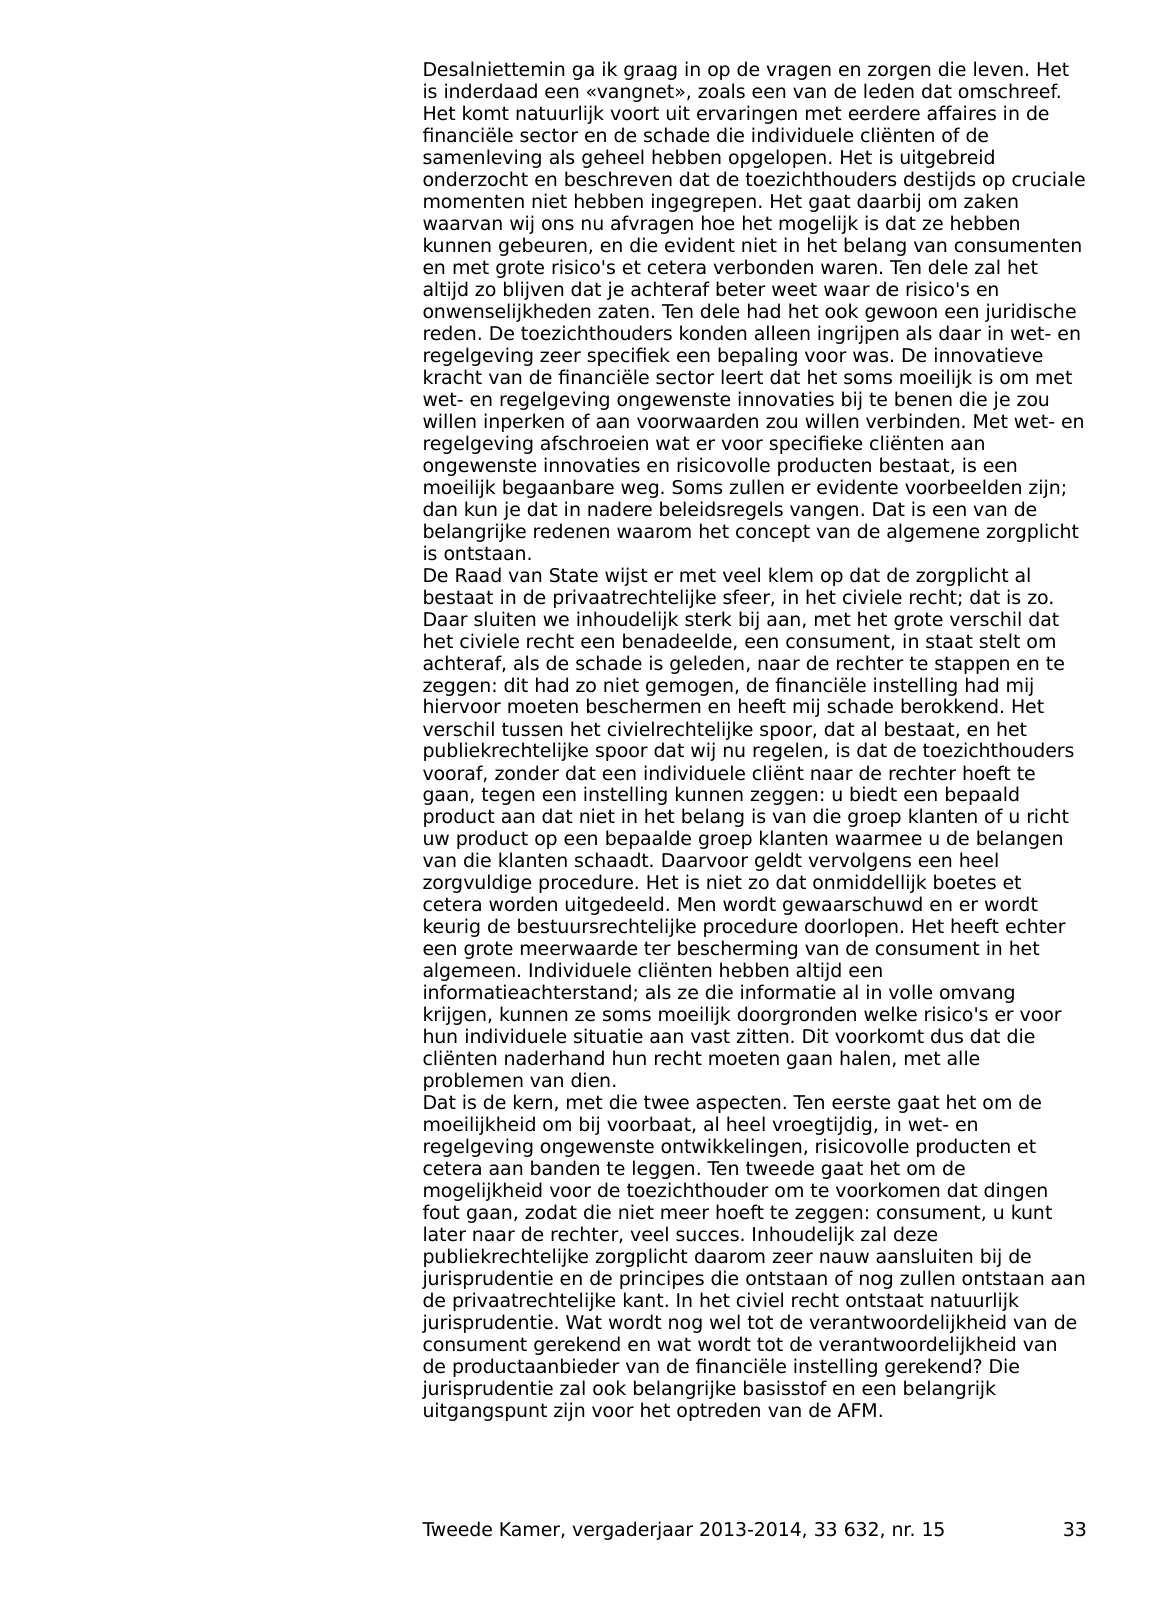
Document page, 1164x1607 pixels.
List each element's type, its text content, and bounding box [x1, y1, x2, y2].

text De Raad van State wijst er met veel klem op dat de zorgplicht al bestaat in de privaatrechtelijke sfeer, in het civiele recht; dat is zo. Daar sluiten we inhoudelijk sterk bij aan, met het grote verschil dat het civiele recht een benadeelde, een consument, in staat stelt om achteraf, als de schade is geleden, naar de rechter te stappen en te zeggen: dit had zo niet gemogen, de financiële instelling had mij hiervoor moeten beschermen en heeft mij schade berokkend. Het verschil tussen het civielrechtelijke spoor, dat al bestaat, en het publiekrechtelijke spoor dat wij nu regelen, is dat de toezichthouders vooraf, zonder dat een individuele cliënt naar de rechter hoeft te gaan, tegen een instelling kunnen zeggen: u biedt een bepaald product aan dat niet in het belang is van die groep klanten of u richt uw product op een bepaalde groep klanten waarmee u de belangen van die klanten schaadt. Daarvoor geldt vervolgens een heel zorgvuldige procedure. Het is niet zo dat onmiddellijk boetes et cetera worden uitgedeeld. Men wordt gewaarschuwd en er wordt keurig de bestuursrechtelijke procedure doorlopen. Het heeft echter een grote meerwaarde ter bescherming van de consument in het algemeen. Individuele cliënten hebben altijd een informatieachterstand; als ze die informatie al in volle omvang krijgen, kunnen ze soms moeilijk doorgronden welke risico's er voor hun individuele situatie aan vast zitten. Dit voorkomt dus dat die cliënten naderhand hun recht moeten gaan halen, met alle problemen van dien. [422, 564, 1087, 1092]
text Dat is de kern, met die twee aspecten. Ten eerste gaat het om de moeilijkheid om bij voorbaat, al heel vroegtijdig, in wet- en regelgeving ongewenste ontwikkelingen, risicovolle producten et cetera aan banden te leggen. Ten tweede gaat het om de mogelijkheid voor de toezichthouder om te voorkomen dat dingen fout gaan, zodat die niet meer hoeft te zeggen: consument, u kunt later naar de rechter, veel succes. Inhoudelijk zal deze publiekrechtelijke zorgplicht daarom zeer nauw aansluiten bij de jurisprudentie en de principes die ontstaan of nog zullen ontstaan aan de privaatrechtelijke kant. In het civiel recht ontstaat natuurlijk jurisprudentie. Wat wordt nog wel tot de verantwoordelijkheid van de consument gerekend en wat wordt tot de verantwoordelijkheid van de productaanbieder van de financiële instelling gerekend? Die jurisprudentie zal ook belangrijke basisstof en een belangrijk uitgangspunt zijn voor het optreden van de AFM. [422, 1092, 1087, 1422]
text Desalniettemin ga ik graag in op de vragen en zorgen die leven. Het is inderdaad een «vangnet», zoals een van de leden dat omschreef. Het komt natuurlijk voort uit ervaringen met eerdere affaires in de financiële sector en de schade die individuele cliënten of de samenleving als geheel hebben opgelopen. Het is uitgebreid onderzocht en beschreven dat de toezichthouders destijds op cruciale momenten niet hebben ingegrepen. Het gaat daarbij om zaken waarvan wij ons nu afvragen hoe het mogelijk is dat ze hebben kunnen gebeuren, en die evident niet in het belang van consumenten en met grote risico's et cetera verbonden waren. Ten dele zal het altijd zo blijven dat je achteraf beter weet waar de risico's en onwenselijkheden zaten. Ten dele had het ook gewoon een juridische reden. De toezichthouders konden alleen ingrijpen als daar in wet- en regelgeving zeer specifiek een bepaling voor was. De innovatieve kracht van de financiële sector leert dat het soms moeilijk is om met wet- en regelgeving ongewenste innovaties bij te benen die je zou willen inperken of aan voorwaarden zou willen verbinden. Met wet- en regelgeving afschroeien wat er voor specifieke cliënten aan ongewenste innovaties en risicovolle producten bestaat, is een moeilijk begaanbare weg. Soms zullen er evidente voorbeelden zijn; dan kun je dat in nadere beleidsregels vangen. Dat is een van de belangrijke redenen waarom het concept van de algemene zorgplicht is ontstaan. [422, 59, 1087, 564]
